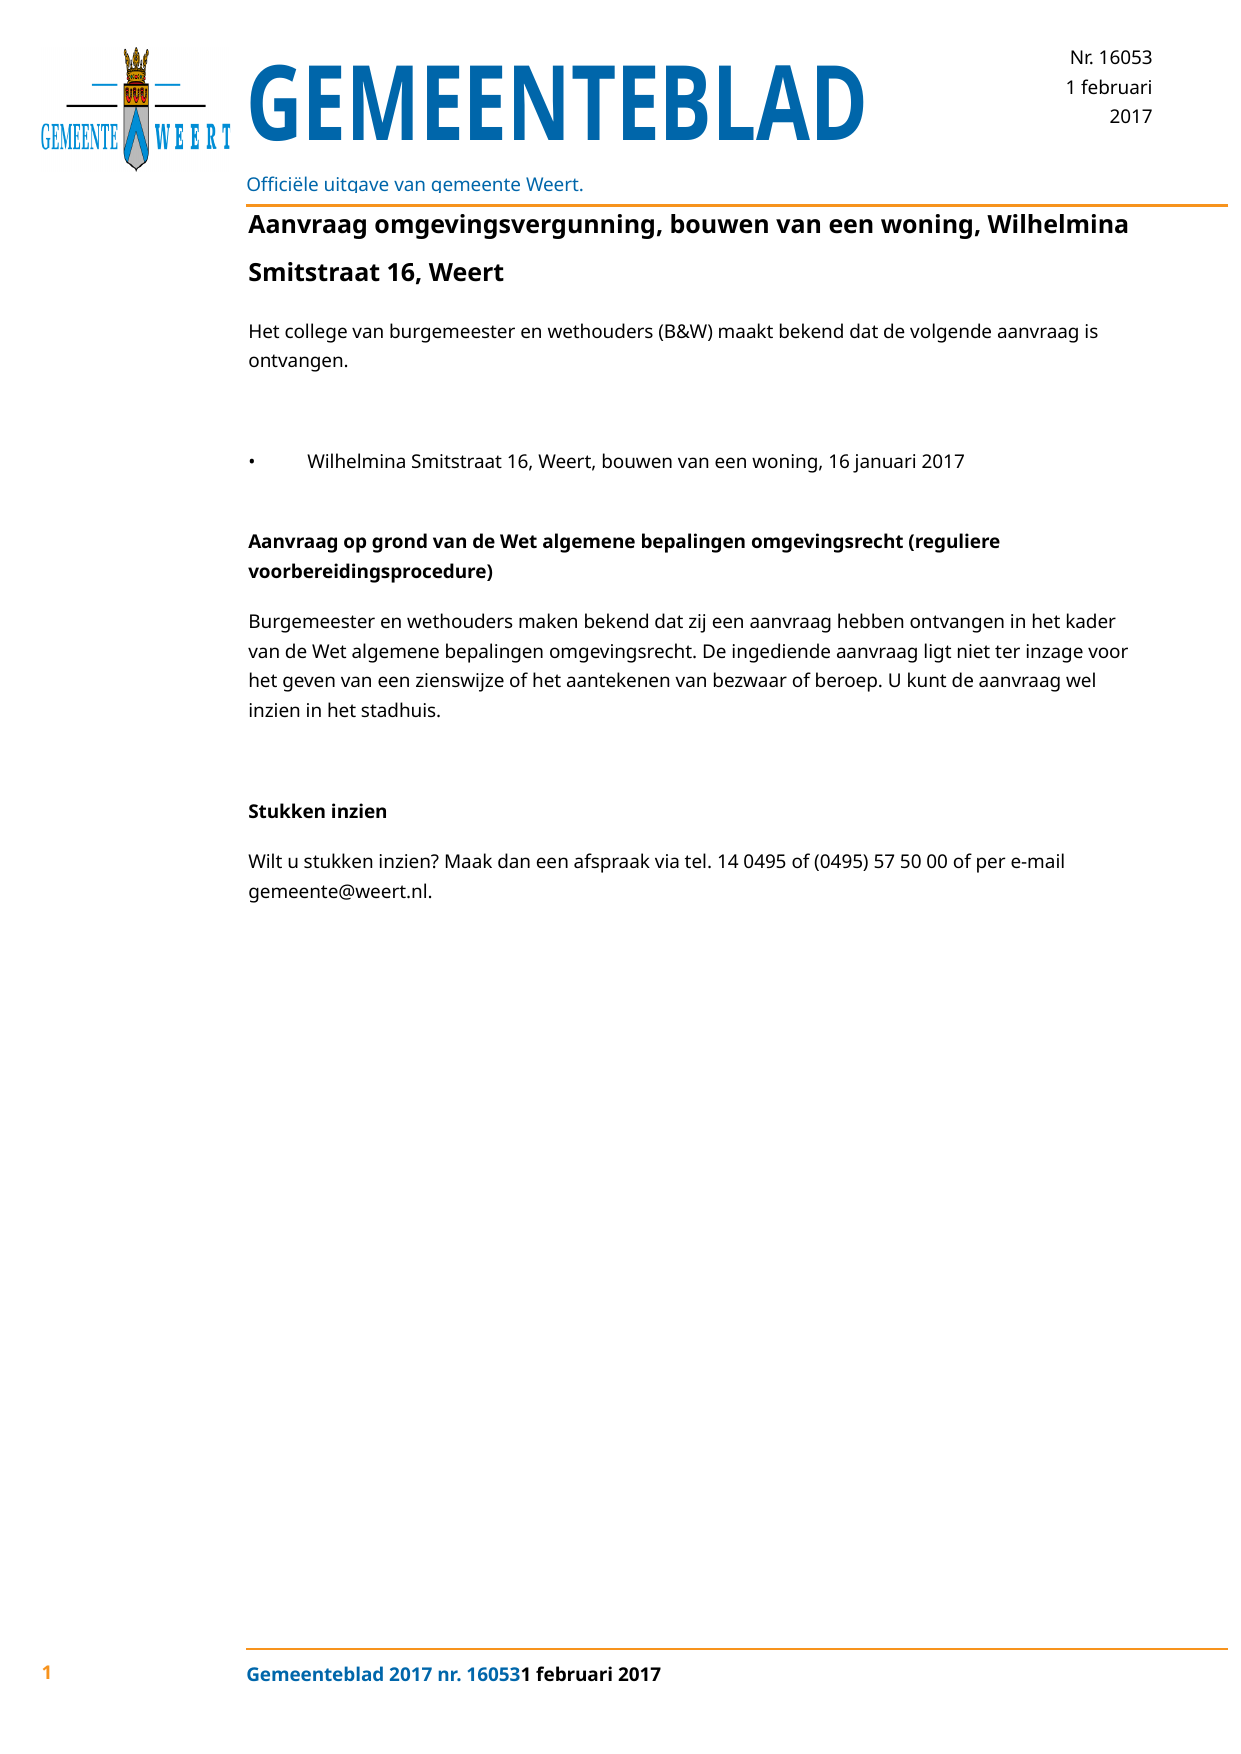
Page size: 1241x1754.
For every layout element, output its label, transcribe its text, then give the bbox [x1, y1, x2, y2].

text Burgemeester en wethouders maken bekend dat zij een aanvraag hebben ontvangen in het kader van de Wet algemene bepalingen omgevingsrecht. De ingediende aanvraag ligt niet ter inzage voor het geven van een zienswijze of het aantekenen van bezwaar of beroep. U kunt de aanvraag wel inzien in het stadhuis. [248, 608, 1152, 723]
text Wilt u stukken inzien? Maak dan een afspraak via tel. 14 0495 of (0495) 57 50 00 of per e-mail gemeente@weert.nl. [248, 848, 1152, 904]
text Stukken inzien [248, 798, 1152, 824]
text Aanvraag omgevingsvergunning, bouwen van een woning, Wilhelmina Smitstraat 16, Weert [248, 207, 1152, 288]
picture [41, 47, 231, 172]
text Het college van burgemeester en wethouders (B&W) maakt bekend dat de volgende aanvraag is ontvangen. [248, 318, 1152, 373]
text Aanvraag op grond van de Wet algemene bepalingen omgevingsrecht (reguliere voorbereidingsprocedure) [248, 528, 1152, 584]
list Wilhelmina Smitstraat 16, Weert, bouwen van een woning, 16 januari 2017 [248, 448, 1152, 474]
